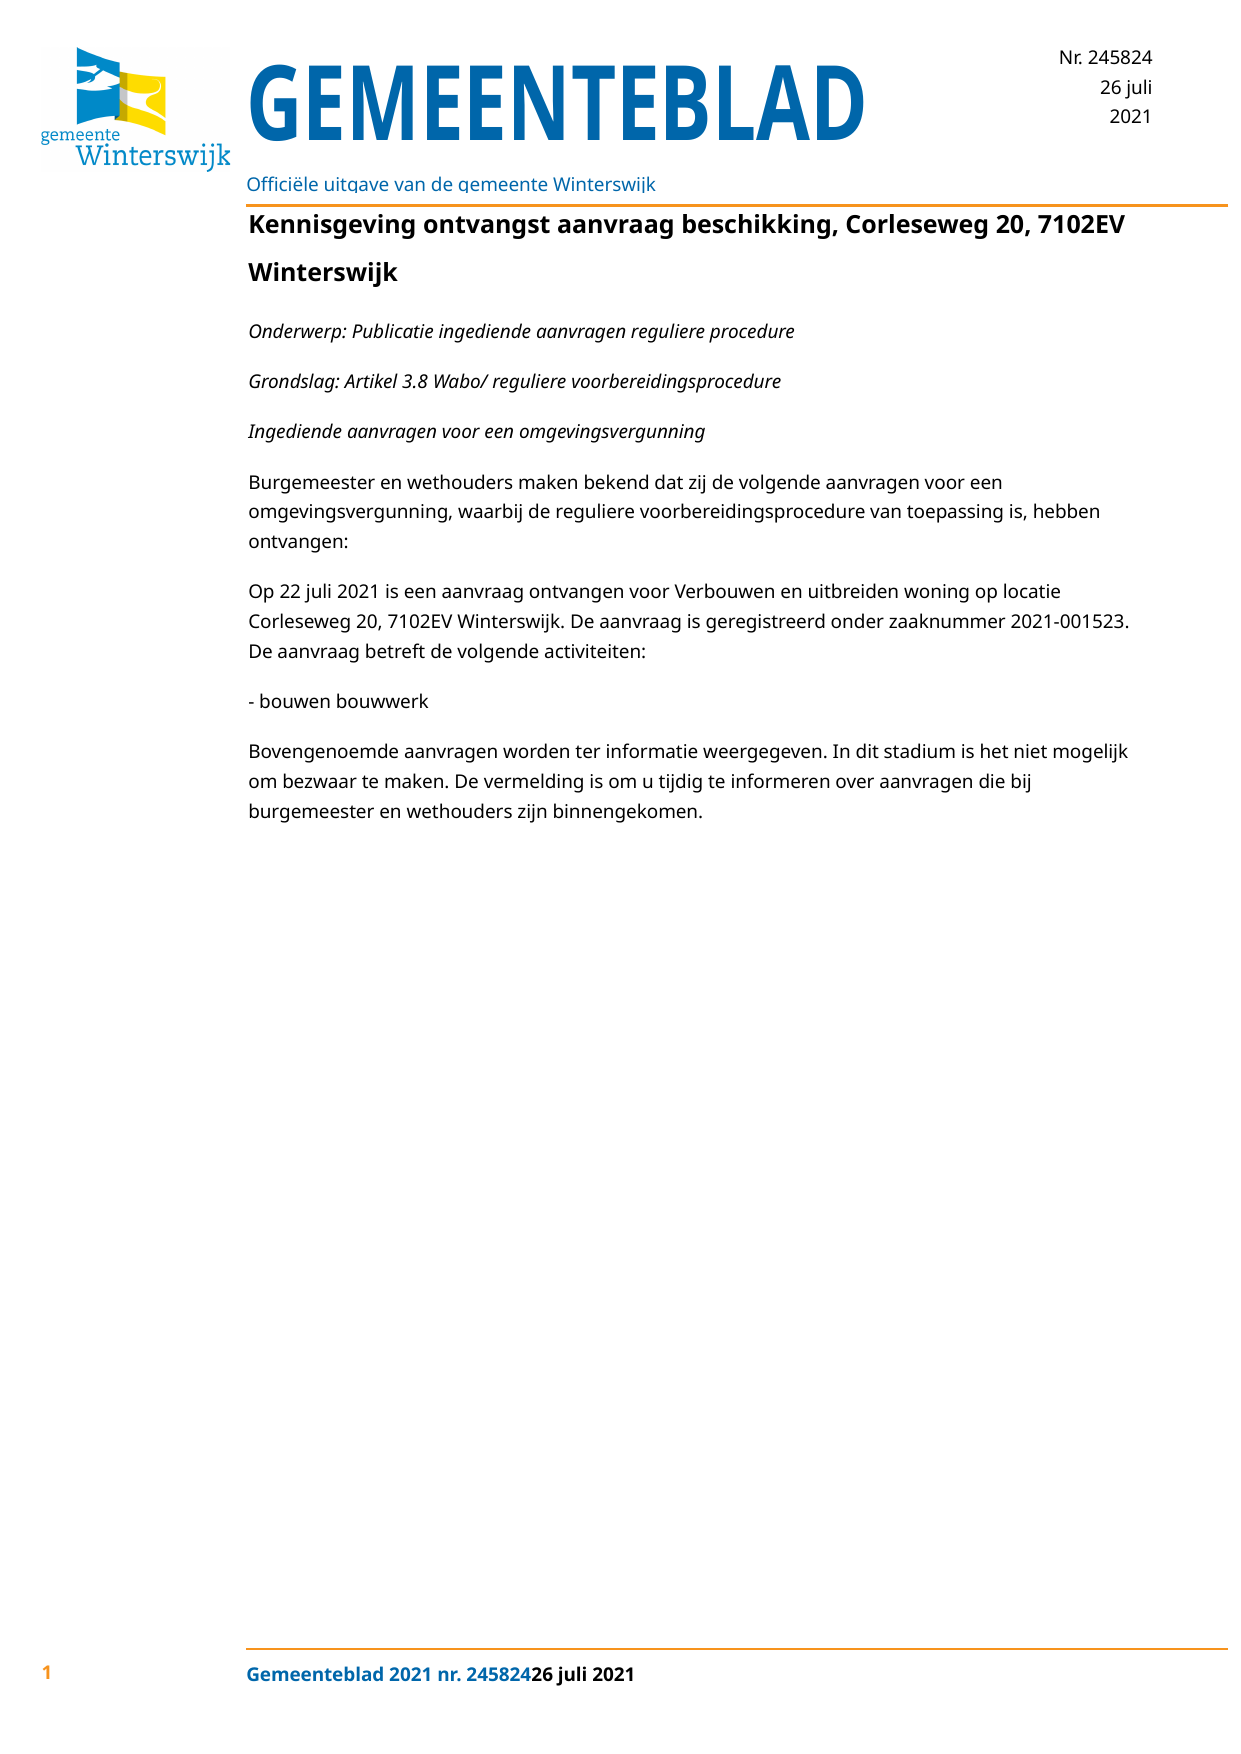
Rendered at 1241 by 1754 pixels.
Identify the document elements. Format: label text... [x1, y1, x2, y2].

text Burgemeester en wethouders maken bekend dat zij de volgende aanvragen voor een omgevingsvergunning, waarbij de reguliere voorbereidingsprocedure van toepassing is, hebben ontvangen: [248, 469, 1152, 554]
text Onderwerp: Publicatie ingediende aanvragen reguliere procedure [248, 318, 1152, 344]
text Op 22 juli 2021 is een aanvraag ontvangen voor Verbouwen en uitbreiden woning op locatie Corleseweg 20, 7102EV Winterswijk. De aanvraag is geregistreerd onder zaaknummer 2021-001523. De aanvraag betreft de volgende activiteiten: [248, 579, 1152, 664]
text Ingediende aanvragen voor een omgevingsvergunning [248, 419, 1152, 444]
text Kennisgeving ontvangst aanvraag beschikking, Corleseweg 20, 7102EV Winterswijk [248, 207, 1152, 288]
text Bovengenoemde aanvragen worden ter informatie weergegeven. In dit stadium is het niet mogelijk om bezwaar te maken. De vermelding is om u tijdig te informeren over aanvragen die bij burgemeester en wethouders zijn binnengekomen. [248, 739, 1152, 824]
picture [225, 153, 231, 162]
picture [41, 47, 231, 172]
text - bouwen bouwwerk [248, 688, 1152, 714]
text Grondslag: Artikel 3.8 Wabo/ reguliere voorbereidingsprocedure [248, 368, 1152, 394]
